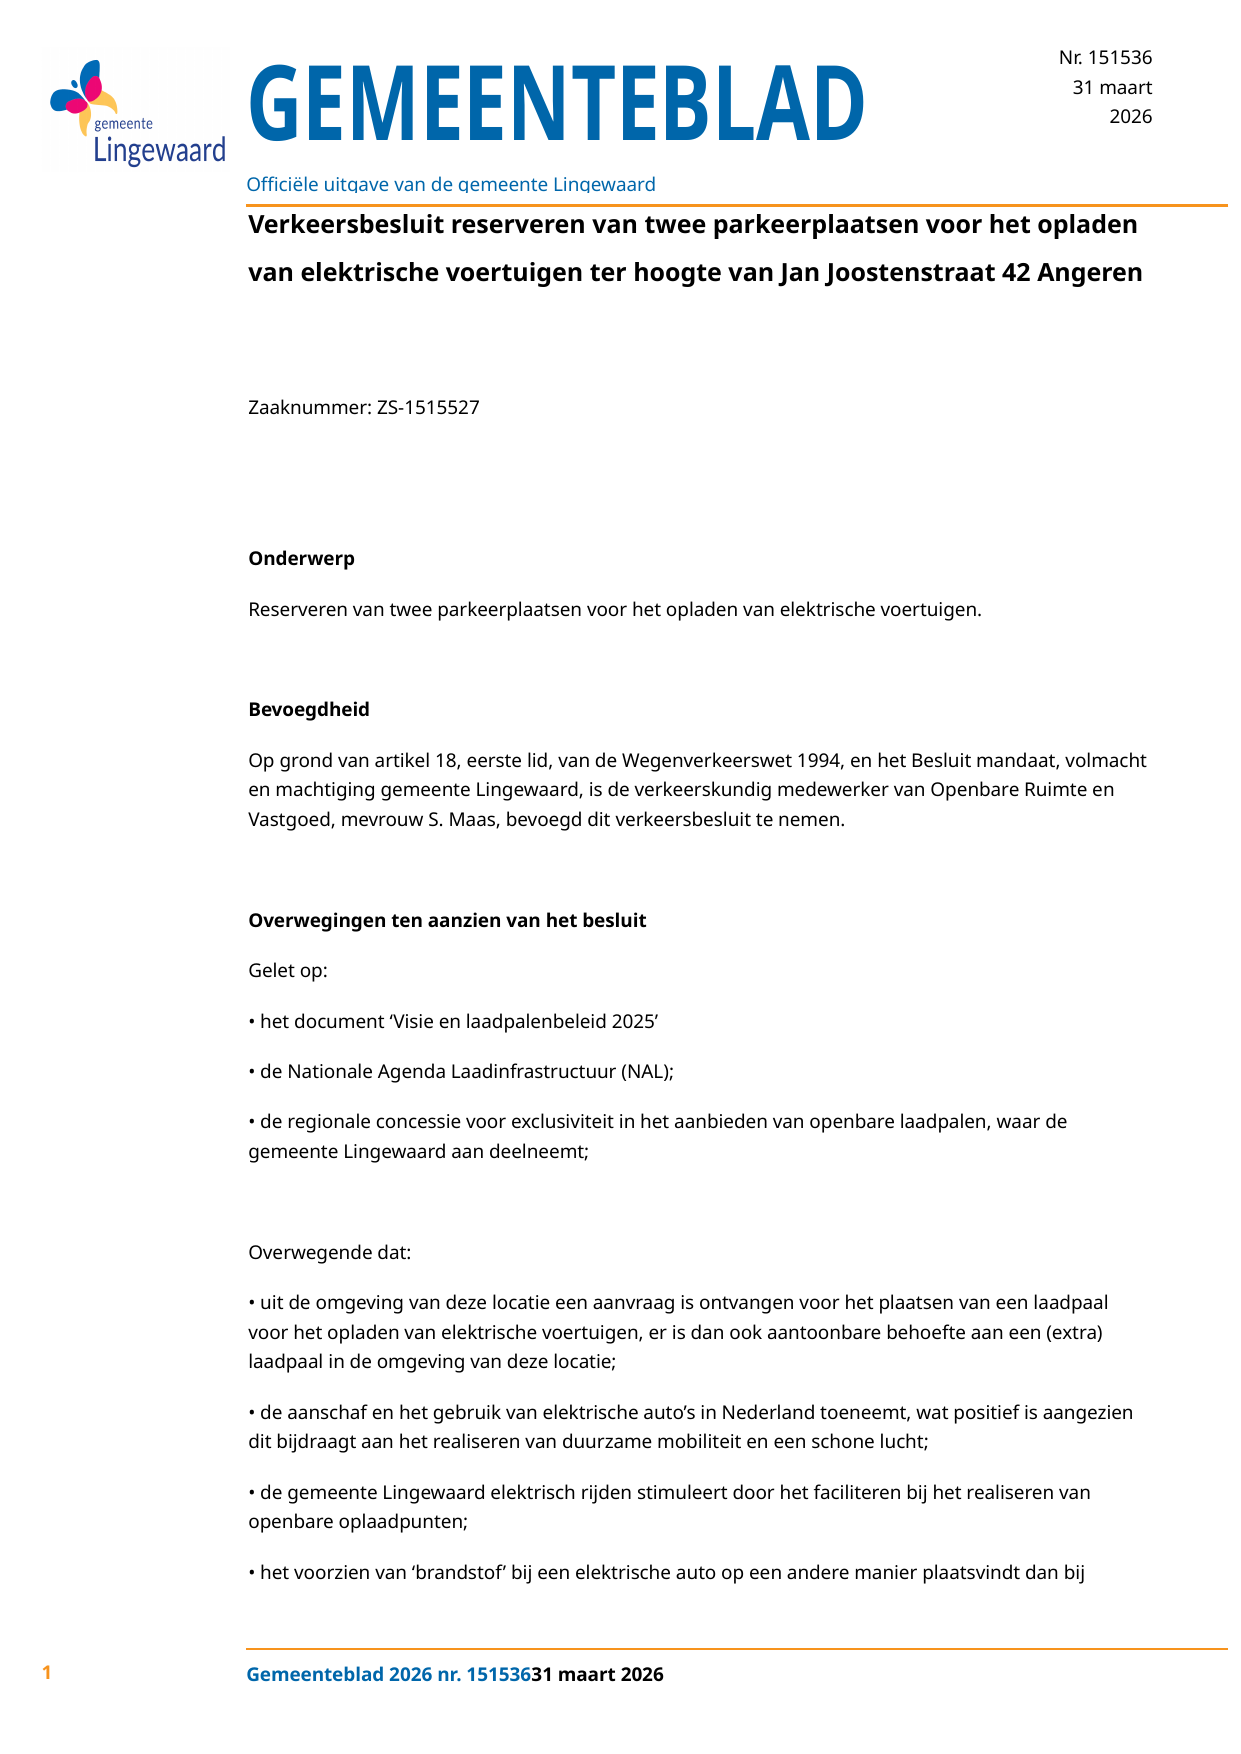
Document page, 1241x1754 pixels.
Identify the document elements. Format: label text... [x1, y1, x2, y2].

text • de regionale concessie voor exclusiviteit in het aanbieden van openbare laadpalen, waar de gemeente Lingewaard aan deelneemt; [248, 1109, 1152, 1164]
text Reserveren van twee parkeerplaatsen voor het opladen van elektrische voertuigen. [248, 596, 1152, 621]
text Gelet op: [248, 957, 1152, 983]
text • het document ‘Visie en laadpalenbeleid 2025’ [248, 1008, 1152, 1033]
text • uit de omgeving van deze locatie een aanvraag is ontvangen voor het plaatsen van een laadpaal voor het opladen van elektrische voertuigen, er is dan ook aantoonbare behoefte aan een (extra) laadpaal in de omgeving van deze locatie; [248, 1289, 1152, 1374]
text Bevoegdheid [248, 697, 1152, 722]
text Overwegende dat: [248, 1239, 1152, 1265]
text • de gemeente Lingewaard elektrisch rijden stimuleert door het faciliteren bij het realiseren van openbare oplaadpunten; [248, 1479, 1152, 1534]
picture [41, 47, 231, 172]
text Verkeersbesluit reserveren van twee parkeerplaatsen voor het opladen van elektrische voertuigen ter hoogte van Jan Joostenstraat 42 Angeren [248, 207, 1152, 288]
text Onderwerp [248, 545, 1152, 571]
text Op grond van artikel 18, eerste lid, van de Wegenverkeerswet 1994, en het Besluit mandaat, volmacht en machtiging gemeente Lingewaard, is de verkeerskundig medewerker van Openbare Ruimte en Vastgoed, mevrouw S. Maas, bevoegd dit verkeersbesluit te nemen. [248, 747, 1152, 832]
text Overwegingen ten aanzien van het besluit [248, 907, 1152, 933]
text • de Nationale Agenda Laadinfrastructuur (NAL); [248, 1058, 1152, 1084]
text • het voorzien van ‘brandstof’ bij een elektrische auto op een andere manier plaatsvindt dan bij [248, 1559, 1152, 1585]
text • de aanschaf en het gebruik van elektrische auto’s in Nederland toeneemt, wat positief is aangezien dit bijdraagt aan het realiseren van duurzame mobiliteit en een schone lucht; [248, 1399, 1152, 1454]
text Zaaknummer: ZS-1515527 [248, 394, 1152, 420]
